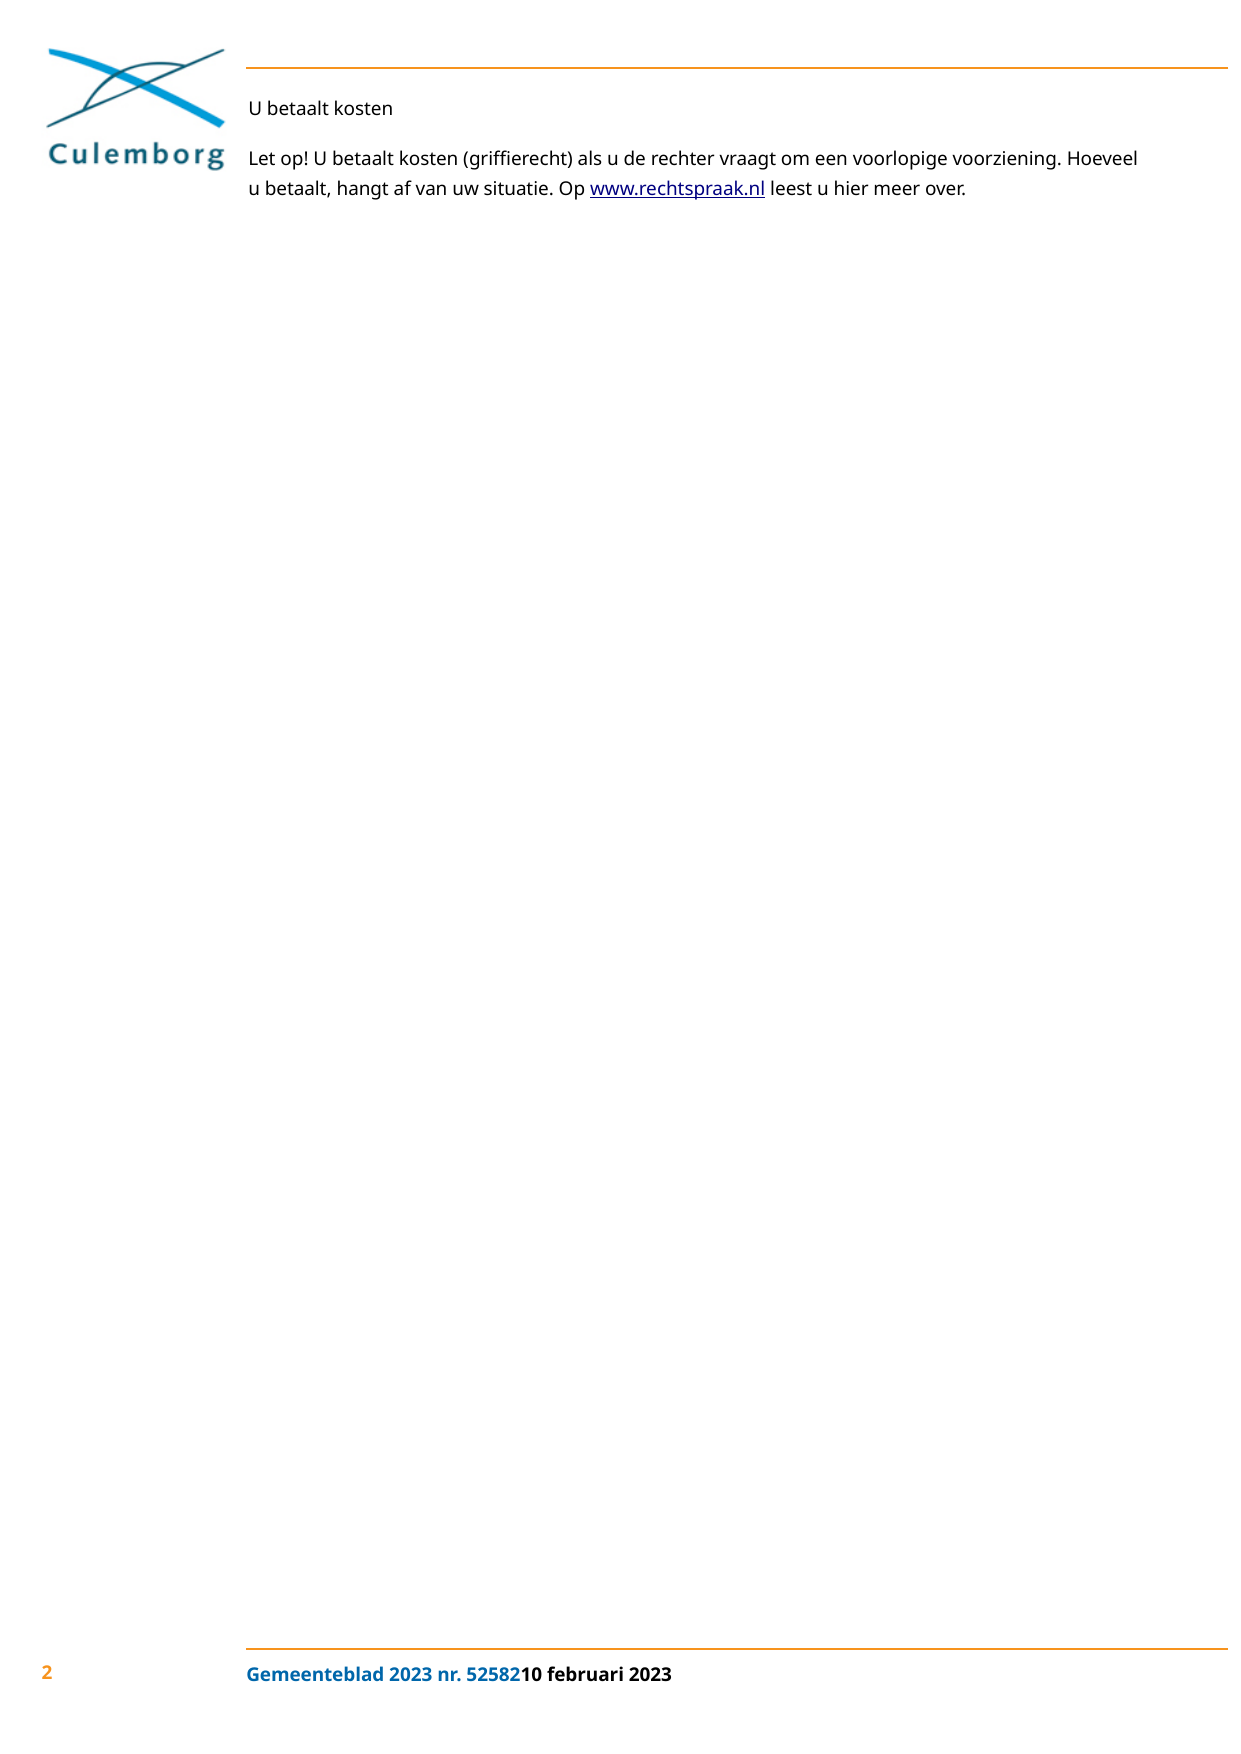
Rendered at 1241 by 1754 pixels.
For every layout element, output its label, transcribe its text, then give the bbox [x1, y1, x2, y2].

text Let op! U betaalt kosten (griffierecht) als u de rechter vraagt om een voorlopige voorziening. Hoeveel u betaalt, hangt af van uw situatie. Op www.rechtspraak.nl leest u hier meer over. [248, 145, 1152, 201]
picture [41, 47, 231, 172]
text U betaalt kosten [248, 95, 1152, 121]
